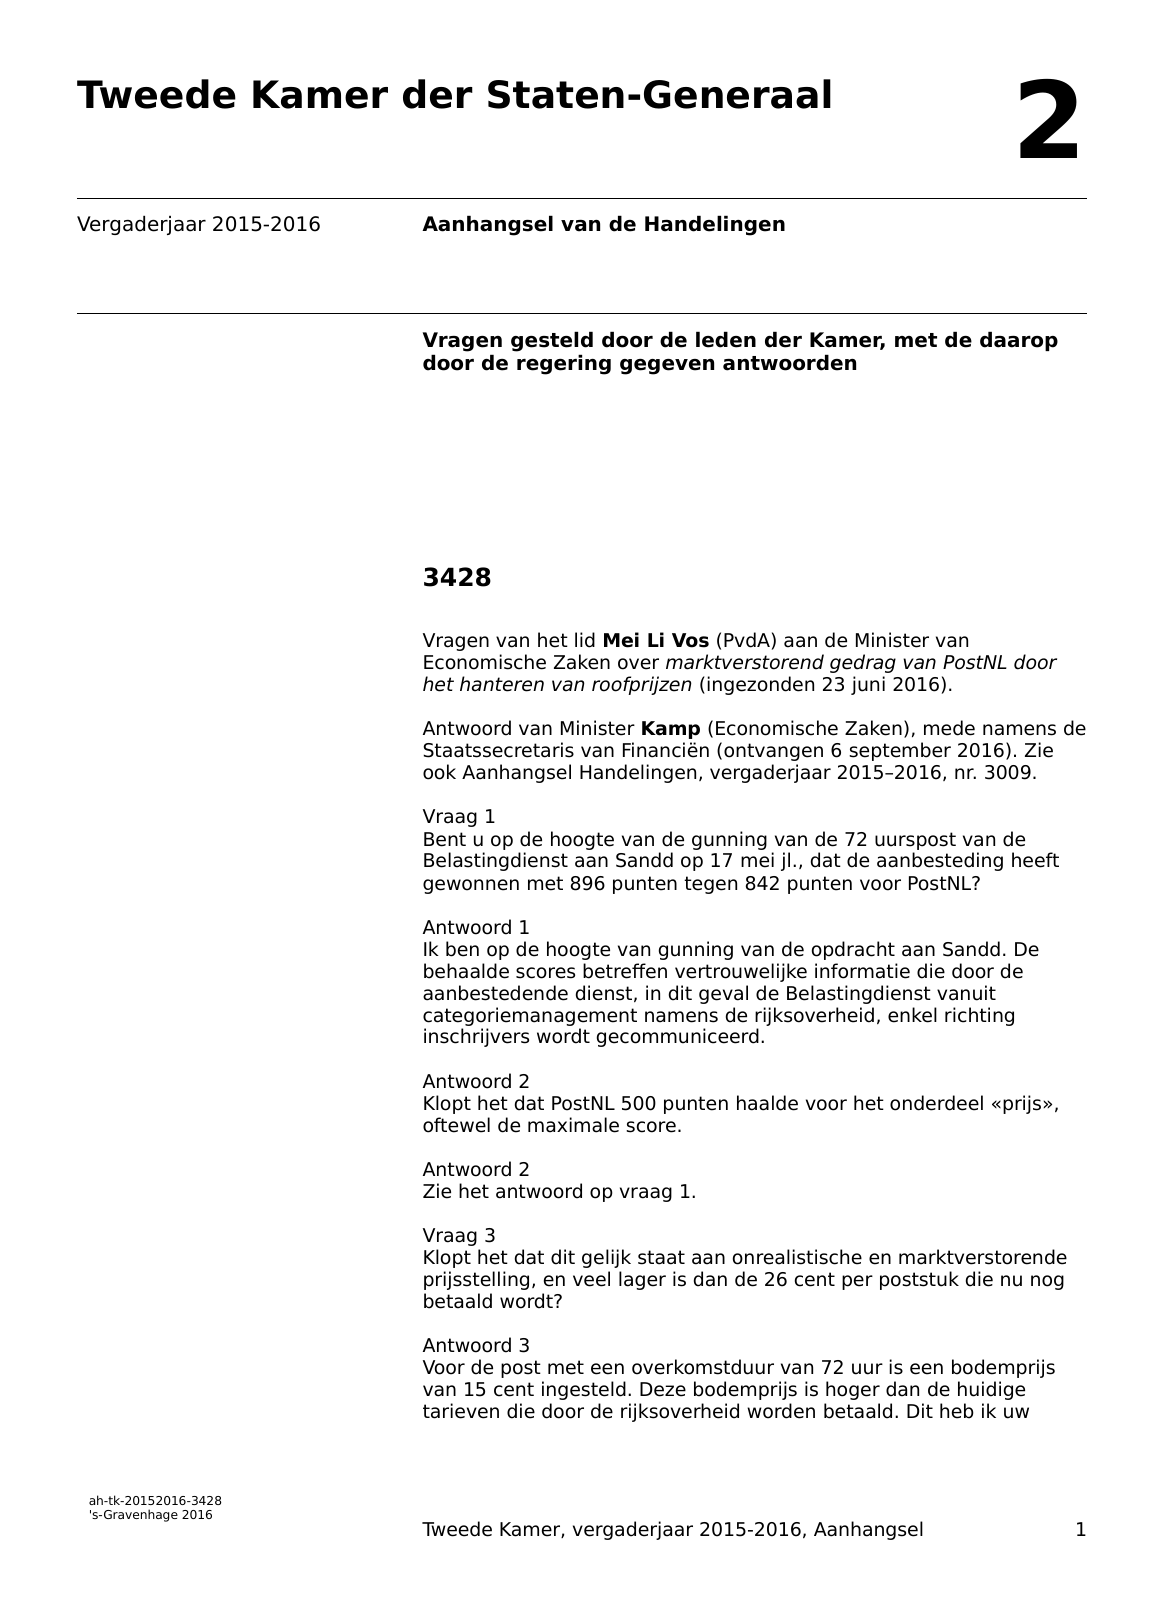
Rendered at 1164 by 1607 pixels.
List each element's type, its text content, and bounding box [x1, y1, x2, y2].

text Zie het antwoord op vraag 1. [422, 1181, 1087, 1203]
text Vragen van het lid Mei Li Vos (PvdA) aan de Minister van Economische Zaken over marktverstorend gedrag van PostNL door het hanteren van roofprijzen (ingezonden 23 juni 2016). [422, 630, 1087, 696]
text Antwoord van Minister Kamp (Economische Zaken), mede namens de Staatssecretaris van Financiën (ontvangen 6 september 2016). Zie ook Aanhangsel Handelingen, vergaderjaar 2015–2016, nr. 3009. [422, 718, 1087, 784]
table_cell [77, 314, 422, 375]
text Antwoord 2 [422, 1071, 1087, 1093]
text Antwoord 2 [422, 1159, 1087, 1181]
text Vraag 1 [422, 806, 1087, 828]
text Vraag 3 [422, 1225, 1087, 1247]
text Klopt het dat PostNL 500 punten haalde voor het onderdeel «prijs», oftewel de maximale score. [422, 1093, 1087, 1137]
text Voor de post met een overkomstduur van 72 uur is een bodemprijs van 15 cent ingesteld. Deze bodemprijs is hoger dan de huidige tarieven die door de rijksoverheid worden betaald. Dit heb ik uw [422, 1357, 1087, 1423]
text Antwoord 1 [422, 917, 1087, 938]
text Ik ben op de hoogte van gunning van de opdracht aan Sandd. De behaalde scores betreffen vertrouwelijke informatie die door de aanbestedende dienst, in dit geval de Belastingdienst vanuit categoriemanagement namens de rijksoverheid, enkel richting inschrijvers wordt gecommuniceerd. [422, 938, 1087, 1048]
text Klopt het dat dit gelijk staat aan onrealistische en marktverstorende prijsstelling, en veel lager is dan de 26 cent per poststuk die nu nog betaald wordt? [422, 1247, 1087, 1313]
table_cell Vergaderjaar 2015-2016 [77, 199, 422, 313]
text Antwoord 3 [422, 1335, 1087, 1357]
text ah-tk-20152016-3428 [88, 1494, 323, 1508]
table_cell Vragen gesteld door de leden der Kamer, met de daarop door de regering gegeven antwoorden [422, 314, 1087, 375]
table_header Tweede Kamer der Staten-Generaal [77, 59, 886, 198]
text Bent u op de hoogte van de gunning van de 72 uurspost van de Belastingdienst aan Sandd op 17 mei jl., dat de aanbesteding heeft gewonnen met 896 punten tegen 842 punten voor PostNL? [422, 828, 1087, 894]
table_header 2 [886, 59, 1087, 198]
text 3428 [422, 563, 1087, 592]
table_cell Aanhangsel van de Handelingen [422, 199, 1087, 313]
text 's-Gravenhage 2016 [88, 1508, 323, 1522]
